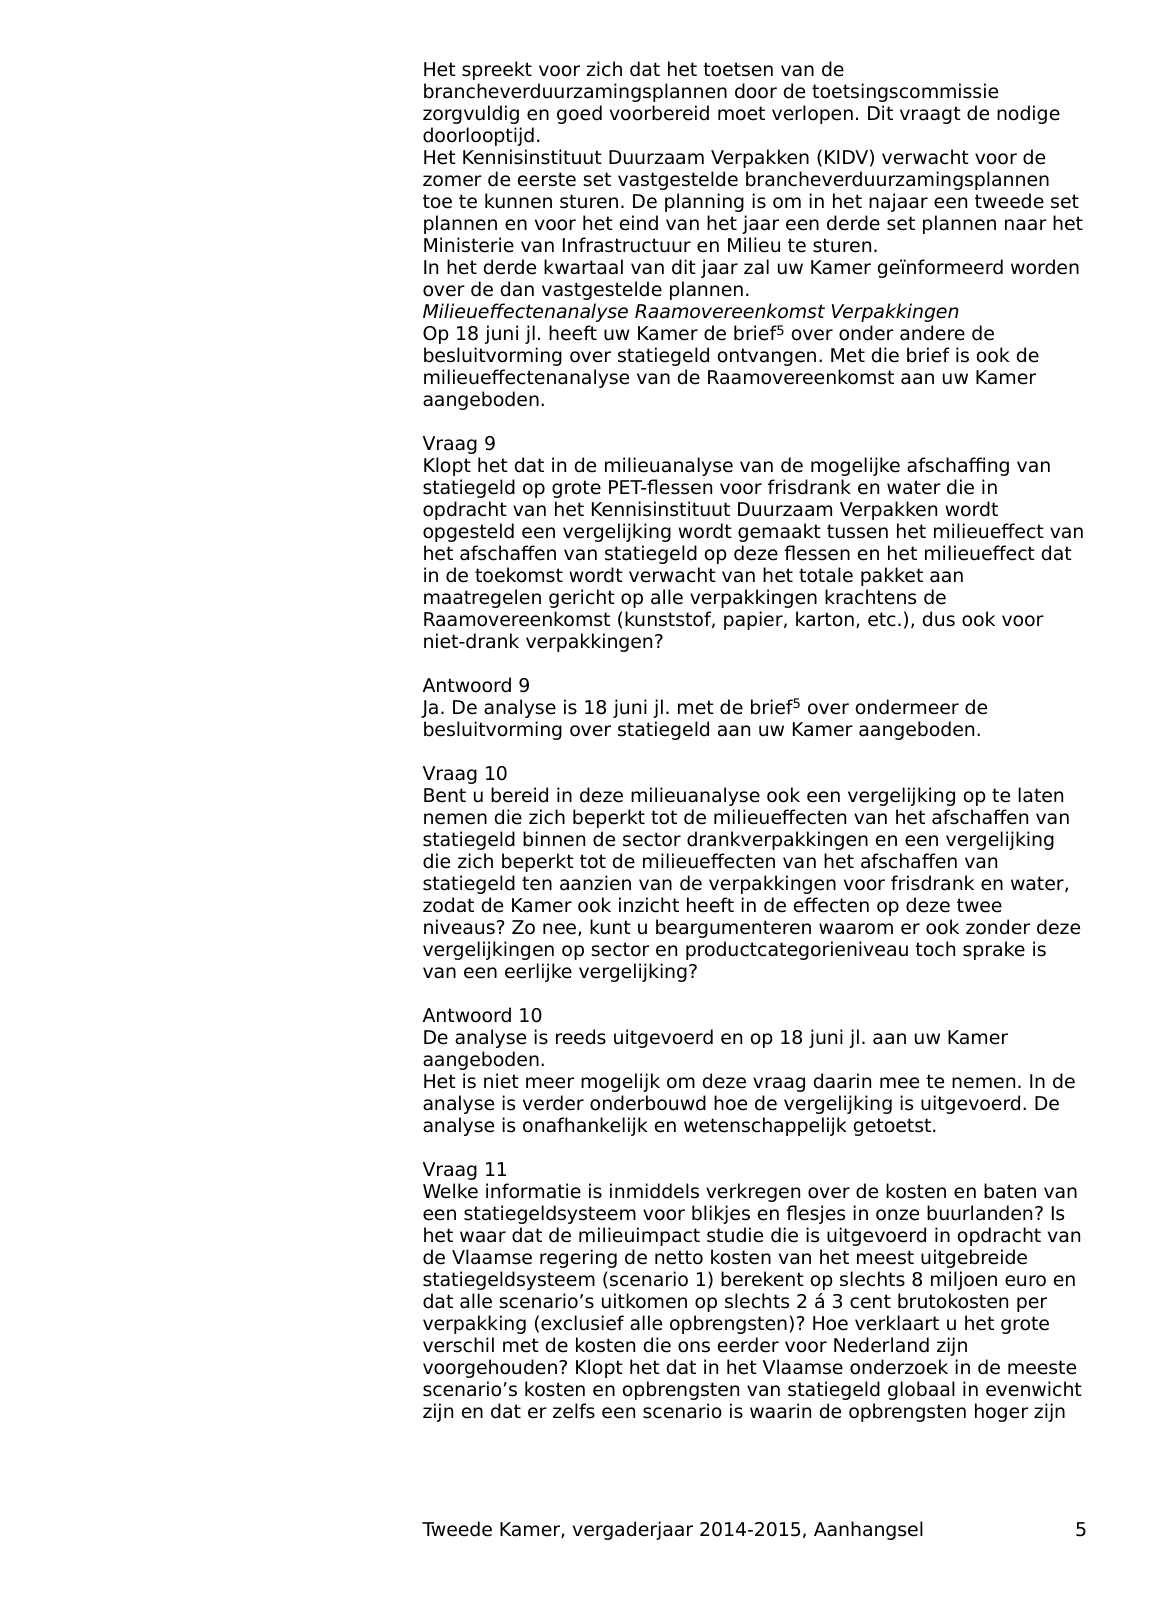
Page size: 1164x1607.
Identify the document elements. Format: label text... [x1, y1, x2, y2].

text Het spreekt voor zich dat het toetsen van de brancheverduurzamingsplannen door de toetsingscommissie zorgvuldig en goed voorbereid moet verlopen. Dit vraagt de nodige doorlooptijd. [422, 59, 1087, 147]
text Op 18 juni jl. heeft uw Kamer de brief5 over onder andere de besluitvorming over statiegeld ontvangen. Met die brief is ook de milieueffectenanalyse van de Raamovereenkomst aan uw Kamer aangeboden. [422, 323, 1087, 411]
text Vraag 10 [422, 763, 1087, 785]
text Welke informatie is inmiddels verkregen over de kosten en baten van een statiegeldsysteem voor blikjes en flesjes in onze buurlanden? Is het waar dat de milieuimpact studie die is uitgevoerd in opdracht van de Vlaamse regering de netto kosten van het meest uitgebreide statiegeldsysteem (scenario 1) berekent op slechts 8 miljoen euro en dat alle scenario’s uitkomen op slechts 2 á 3 cent brutokosten per verpakking (exclusief alle opbrengsten)? Hoe verklaart u het grote verschil met de kosten die ons eerder voor Nederland zijn voorgehouden? Klopt het dat in het Vlaamse onderzoek in de meeste scenario’s kosten en opbrengsten van statiegeld globaal in evenwicht zijn en dat er zelfs een scenario is waarin de opbrengsten hoger zijn [422, 1181, 1087, 1423]
text Antwoord 10 [422, 1005, 1087, 1027]
text In het derde kwartaal van dit jaar zal uw Kamer geïnformeerd worden over de dan vastgestelde plannen. [422, 257, 1087, 301]
text Vraag 9 [422, 433, 1087, 455]
text Vraag 11 [422, 1159, 1087, 1181]
text Milieueffectenanalyse Raamovereenkomst Verpakkingen [422, 301, 1087, 323]
text Klopt het dat in de milieuanalyse van de mogelijke afschaffing van statiegeld op grote PET-flessen voor frisdrank en water die in opdracht van het Kennisinstituut Duurzaam Verpakken wordt opgesteld een vergelijking wordt gemaakt tussen het milieueffect van het afschaffen van statiegeld op deze flessen en het milieueffect dat in de toekomst wordt verwacht van het totale pakket aan maatregelen gericht op alle verpakkingen krachtens de Raamovereenkomst (kunststof, papier, karton, etc.), dus ook voor niet-drank verpakkingen? [422, 455, 1087, 653]
text De analyse is reeds uitgevoerd en op 18 juni jl. aan uw Kamer aangeboden. [422, 1027, 1087, 1071]
text Antwoord 9 [422, 675, 1087, 697]
text Het Kennisinstituut Duurzaam Verpakken (KIDV) verwacht voor de zomer de eerste set vastgestelde brancheverduurzamingsplannen toe te kunnen sturen. De planning is om in het najaar een tweede set plannen en voor het eind van het jaar een derde set plannen naar het Ministerie van Infrastructuur en Milieu te sturen. [422, 147, 1087, 257]
text Het is niet meer mogelijk om deze vraag daarin mee te nemen. In de analyse is verder onderbouwd hoe de vergelijking is uitgevoerd. De analyse is onafhankelijk en wetenschappelijk getoetst. [422, 1071, 1087, 1137]
text Bent u bereid in deze milieuanalyse ook een vergelijking op te laten nemen die zich beperkt tot de milieueffecten van het afschaffen van statiegeld binnen de sector drankverpakkingen en een vergelijking die zich beperkt tot de milieueffecten van het afschaffen van statiegeld ten aanzien van de verpakkingen voor frisdrank en water, zodat de Kamer ook inzicht heeft in de effecten op deze twee niveaus? Zo nee, kunt u beargumenteren waarom er ook zonder deze vergelijkingen op sector en productcategorieniveau toch sprake is van een eerlijke vergelijking? [422, 785, 1087, 983]
text Ja. De analyse is 18 juni jl. met de brief5 over ondermeer de besluitvorming over statiegeld aan uw Kamer aangeboden. [422, 697, 1087, 741]
